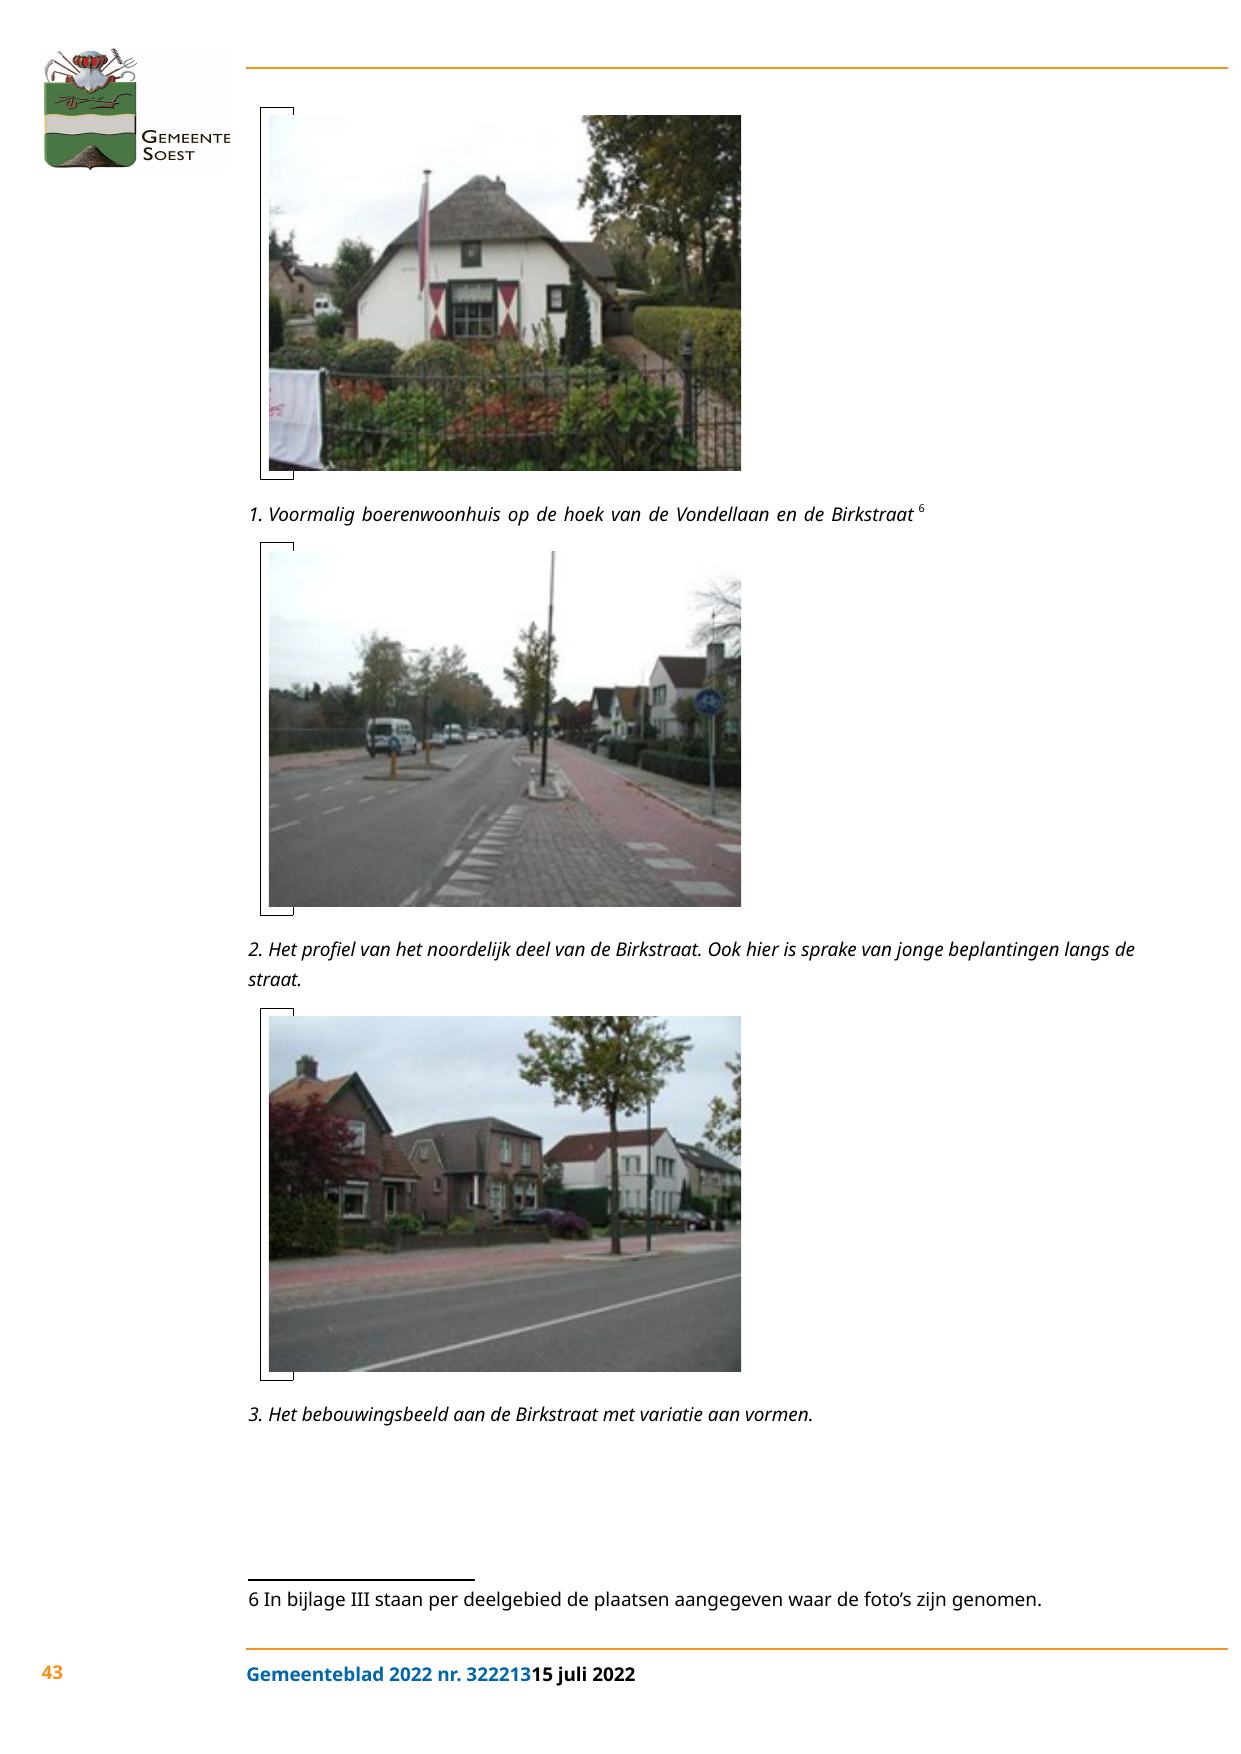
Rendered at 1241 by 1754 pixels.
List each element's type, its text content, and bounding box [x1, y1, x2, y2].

text 2. Het profiel van het noordelijk deel van de Birkstraat. Ook hier is sprake van jonge beplantingen langs de straat. [248, 936, 1152, 992]
text In bijlage III staan per deelgebied de plaatsen aangegeven waar de foto’s zijn genomen. [248, 1586, 1152, 1612]
picture [268, 551, 742, 907]
text 1. Voormalig boerenwoonhuis op de hoek van de Vondellaan en de Birkstraat [248, 501, 1152, 527]
picture [41, 47, 231, 172]
text 3. Het bebouwingsbeeld aan de Birkstraat met variatie aan vormen. [248, 1402, 1152, 1427]
picture [268, 1016, 742, 1372]
picture [268, 115, 742, 471]
